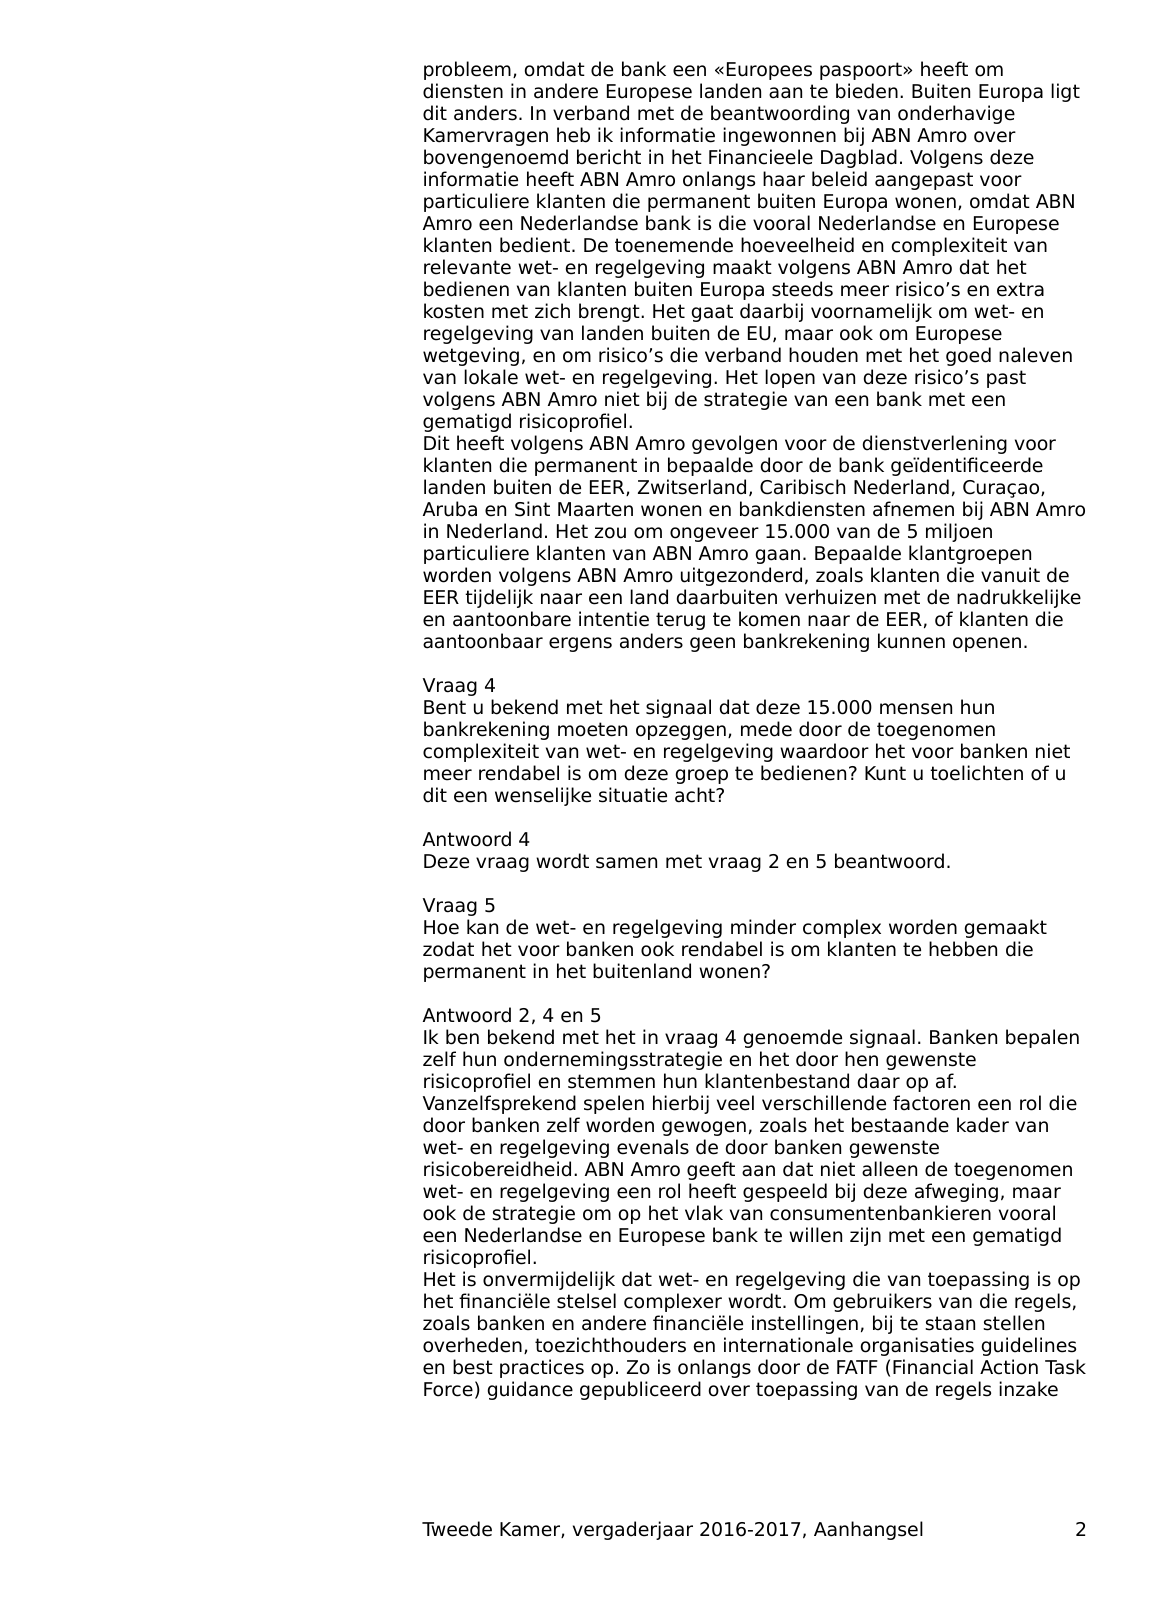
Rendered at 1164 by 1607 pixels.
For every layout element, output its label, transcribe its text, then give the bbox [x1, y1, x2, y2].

text Dit heeft volgens ABN Amro gevolgen voor de dienstverlening voor klanten die permanent in bepaalde door de bank geïdentificeerde landen buiten de EER, Zwitserland, Caribisch Nederland, Curaçao, Aruba en Sint Maarten wonen en bankdiensten afnemen bij ABN Amro in Nederland. Het zou om ongeveer 15.000 van de 5 miljoen particuliere klanten van ABN Amro gaan. Bepaalde klantgroepen worden volgens ABN Amro uitgezonderd, zoals klanten die vanuit de EER tijdelijk naar een land daarbuiten verhuizen met de nadrukkelijke en aantoonbare intentie terug te komen naar de EER, of klanten die aantoonbaar ergens anders geen bankrekening kunnen openen. [422, 433, 1087, 652]
text Bent u bekend met het signaal dat deze 15.000 mensen hun bankrekening moeten opzeggen, mede door de toegenomen complexiteit van wet- en regelgeving waardoor het voor banken niet meer rendabel is om deze groep te bedienen? Kunt u toelichten of u dit een wenselijke situatie acht? [422, 697, 1087, 807]
text Vraag 5 [422, 895, 1087, 917]
text Ik ben bekend met het in vraag 4 genoemde signaal. Banken bepalen zelf hun ondernemingsstrategie en het door hen gewenste risicoprofiel en stemmen hun klantenbestand daar op af. Vanzelfsprekend spelen hierbij veel verschillende factoren een rol die door banken zelf worden gewogen, zoals het bestaande kader van wet- en regelgeving evenals de door banken gewenste risicobereidheid. ABN Amro geeft aan dat niet alleen de toegenomen wet- en regelgeving een rol heeft gespeeld bij deze afweging, maar ook de strategie om op het vlak van consumentenbankieren vooral een Nederlandse en Europese bank te willen zijn met een gematigd risicoprofiel. [422, 1027, 1087, 1269]
text probleem, omdat de bank een «Europees paspoort» heeft om diensten in andere Europese landen aan te bieden. Buiten Europa ligt dit anders. In verband met de beantwoording van onderhavige Kamervragen heb ik informatie ingewonnen bij ABN Amro over bovengenoemd bericht in het Financieele Dagblad. Volgens deze informatie heeft ABN Amro onlangs haar beleid aangepast voor particuliere klanten die permanent buiten Europa wonen, omdat ABN Amro een Nederlandse bank is die vooral Nederlandse en Europese klanten bedient. De toenemende hoeveelheid en complexiteit van relevante wet- en regelgeving maakt volgens ABN Amro dat het bedienen van klanten buiten Europa steeds meer risico’s en extra kosten met zich brengt. Het gaat daarbij voornamelijk om wet- en regelgeving van landen buiten de EU, maar ook om Europese wetgeving, en om risico’s die verband houden met het goed naleven van lokale wet- en regelgeving. Het lopen van deze risico’s past volgens ABN Amro niet bij de strategie van een bank met een gematigd risicoprofiel. [422, 59, 1087, 433]
text Vraag 4 [422, 675, 1087, 697]
text Antwoord 2, 4 en 5 [422, 1005, 1087, 1027]
text Het is onvermijdelijk dat wet- en regelgeving die van toepassing is op het financiële stelsel complexer wordt. Om gebruikers van die regels, zoals banken en andere financiële instellingen, bij te staan stellen overheden, toezichthouders en internationale organisaties guidelines en best practices op. Zo is onlangs door de FATF (Financial Action Task Force) guidance gepubliceerd over toepassing van de regels inzake [422, 1269, 1087, 1401]
text Hoe kan de wet- en regelgeving minder complex worden gemaakt zodat het voor banken ook rendabel is om klanten te hebben die permanent in het buitenland wonen? [422, 917, 1087, 983]
text Antwoord 4 [422, 829, 1087, 851]
text Deze vraag wordt samen met vraag 2 en 5 beantwoord. [422, 851, 1087, 873]
